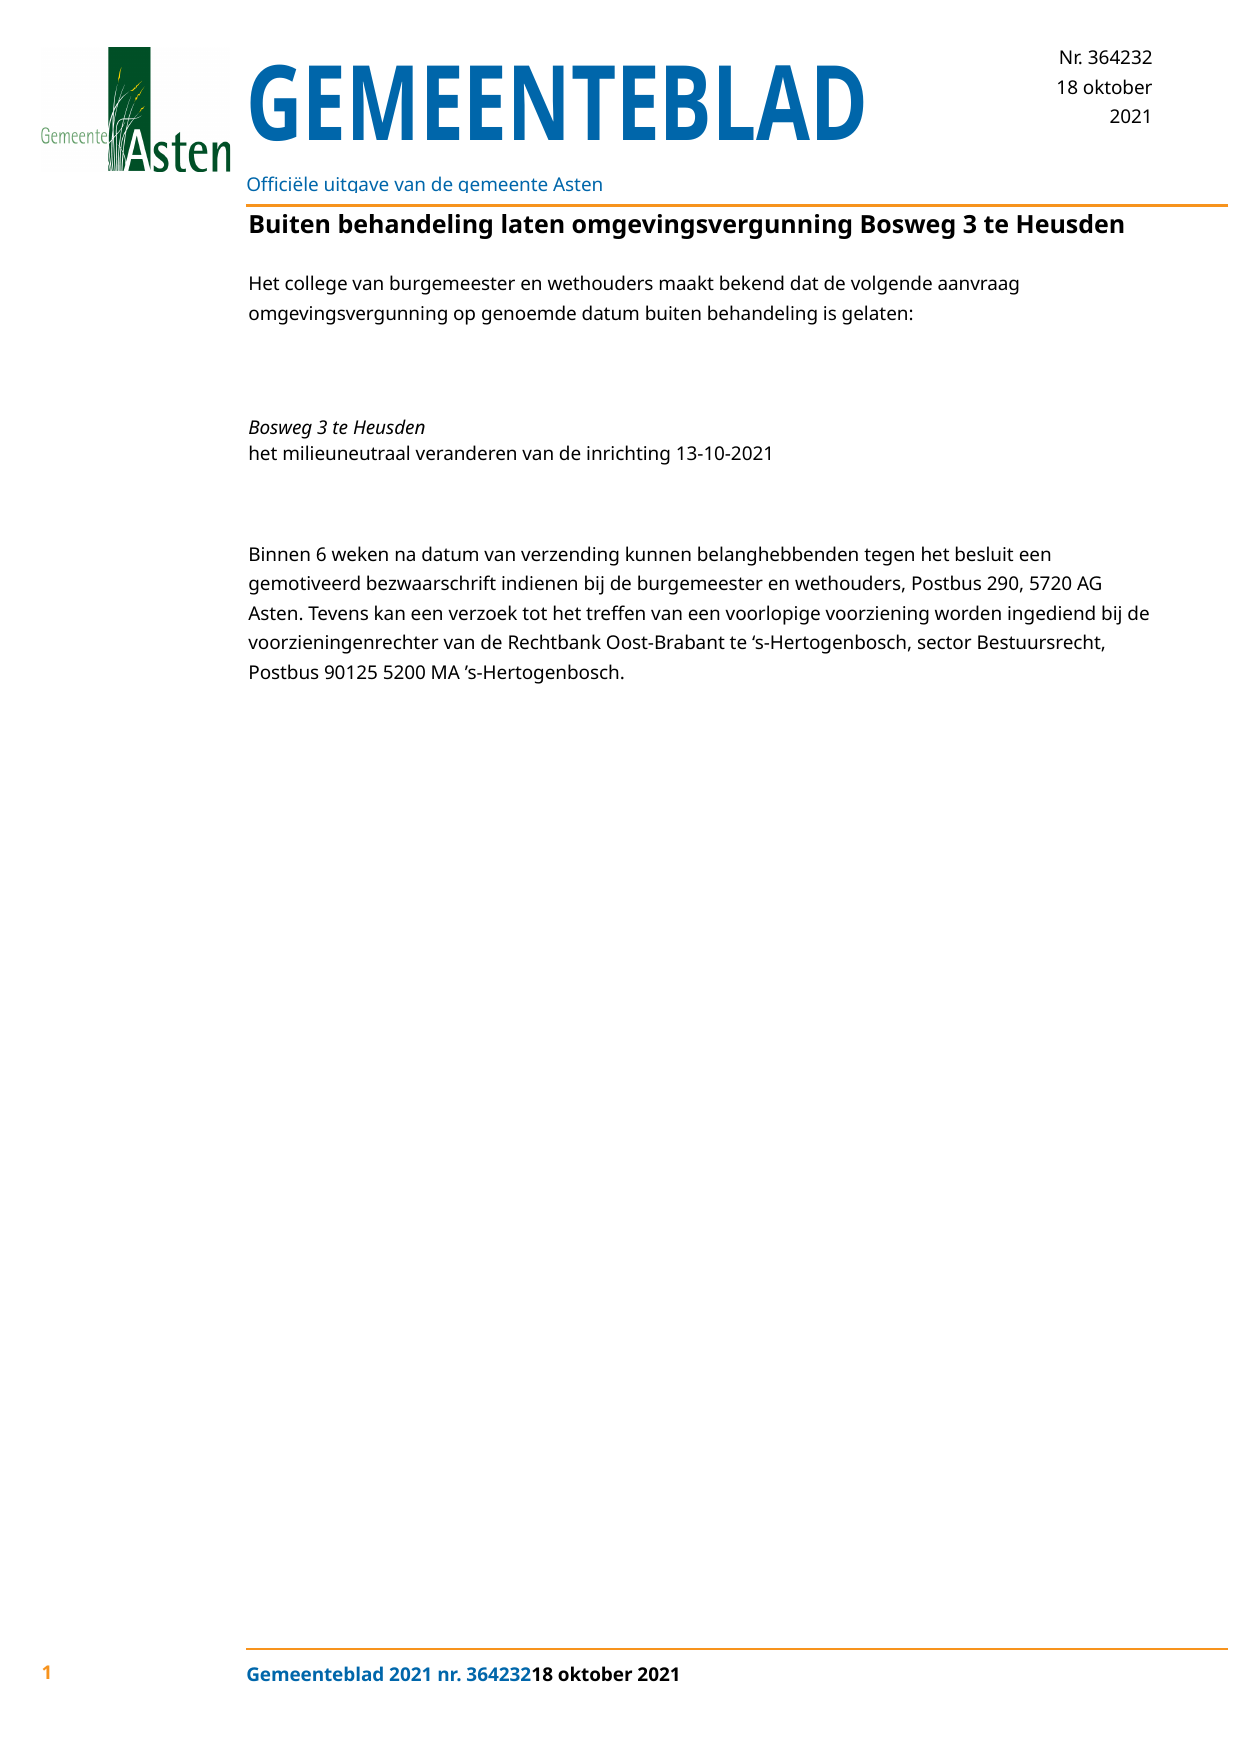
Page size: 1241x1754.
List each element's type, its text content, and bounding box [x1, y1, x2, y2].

text Bosweg 3 te Heusden [248, 414, 1152, 440]
text Binnen 6 weken na datum van verzending kunnen belanghebbenden tegen het besluit een gemotiveerd bezwaarschrift indienen bij de burgemeester en wethouders, Postbus 290, 5720 AG Asten. Tevens kan een verzoek tot het treffen van een voorlopige voorziening worden ingediend bij de voorzieningenrechter van de Rechtbank Oost-Brabant te ‘s-Hertogenbosch, sector Bestuursrecht, Postbus 90125 5200 MA ’s-Hertogenbosch. [248, 541, 1152, 685]
text Het college van burgemeester en wethouders maakt bekend dat de volgende aanvraag omgevingsvergunning op genoemde datum buiten behandeling is gelaten: [248, 270, 1152, 326]
text Buiten behandeling laten omgevingsvergunning Bosweg 3 te Heusden [248, 207, 1152, 241]
text het milieuneutraal veranderen van de inrichting 13-10-2021 [248, 440, 1152, 466]
picture [41, 47, 231, 172]
